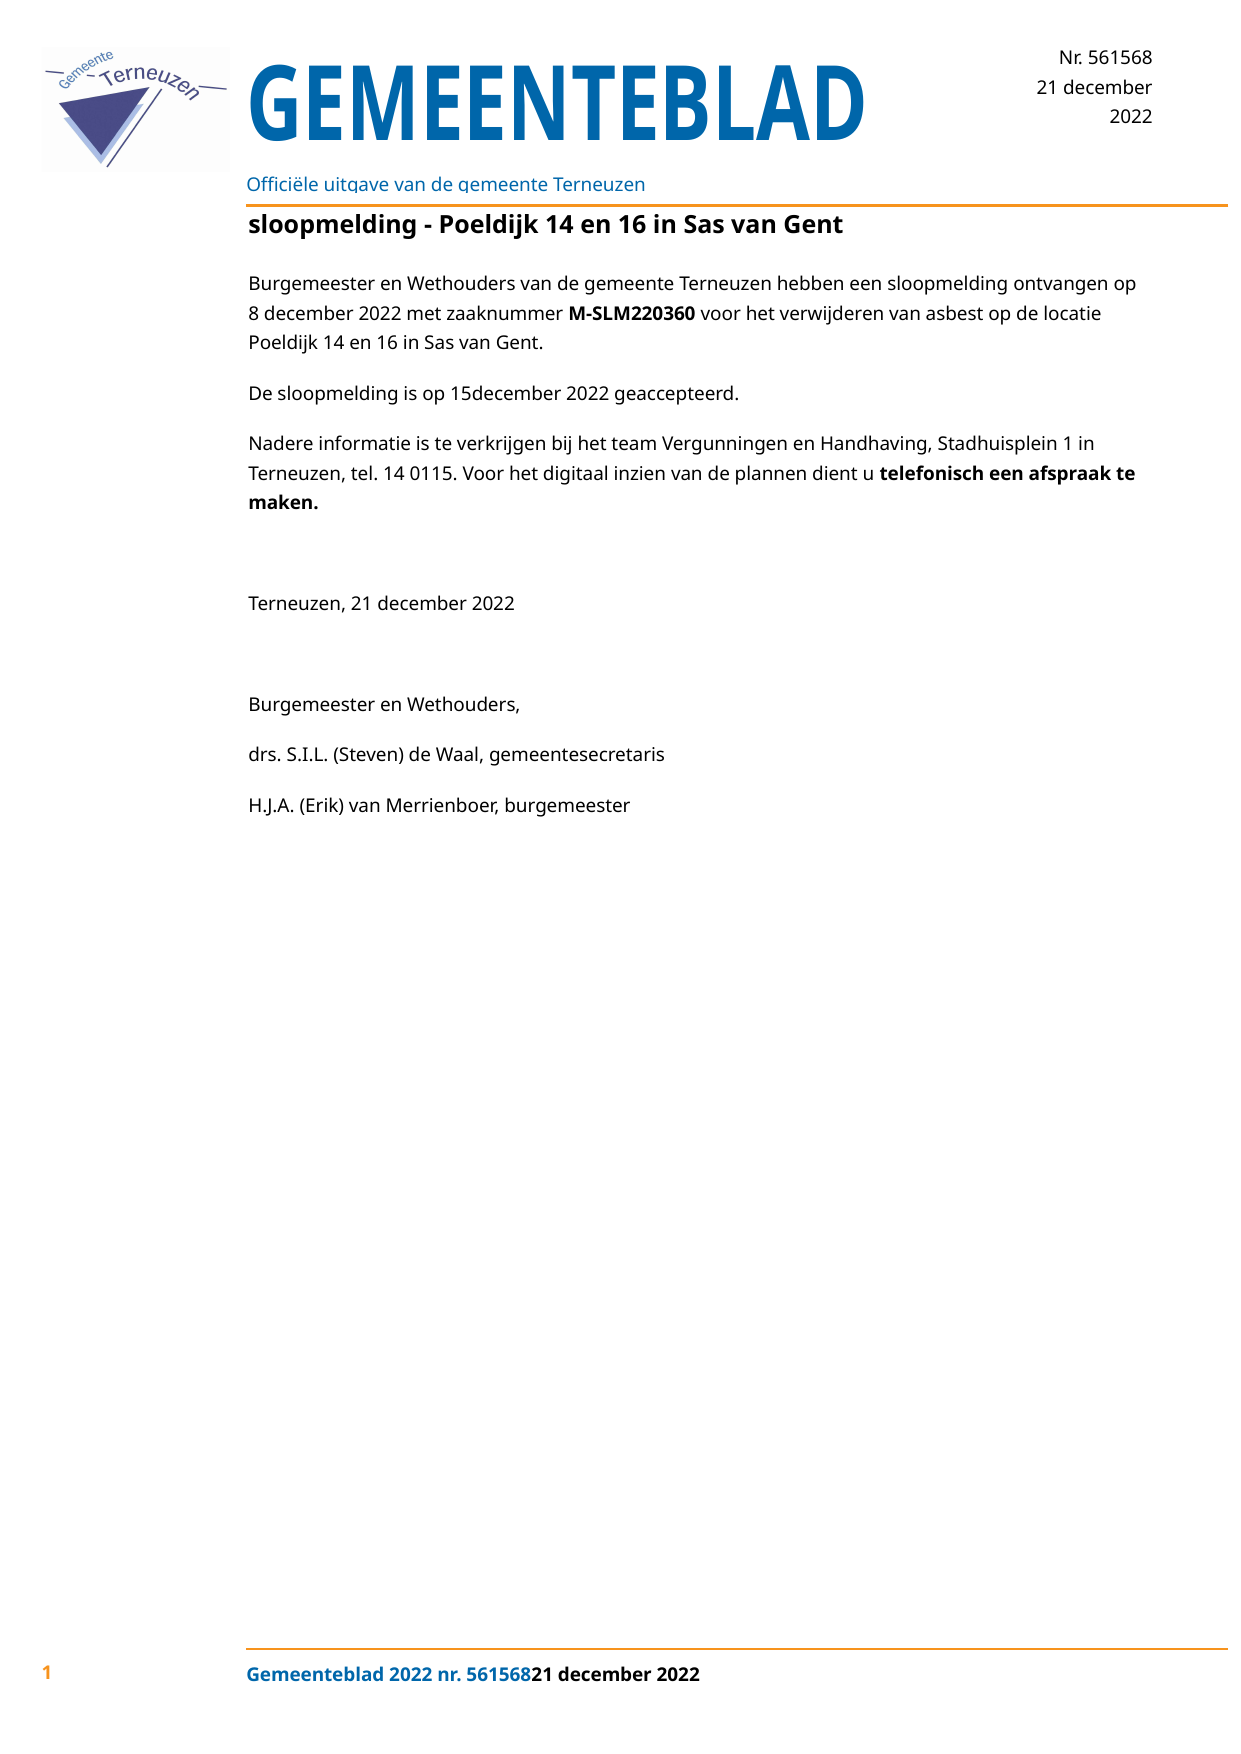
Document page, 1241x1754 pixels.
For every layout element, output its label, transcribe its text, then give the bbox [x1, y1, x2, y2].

text Burgemeester en Wethouders van de gemeente Terneuzen hebben een sloopmelding ontvangen op 8 december 2022 met zaaknummer M-SLM220360 voor het verwijderen van asbest op de locatie Poeldijk 14 en 16 in Sas van Gent. [248, 270, 1152, 355]
text drs. S.I.L. (Steven) de Waal, gemeentesecretaris [248, 742, 1152, 767]
text H.J.A. (Erik) van Merrienboer, burgemeester [248, 792, 1152, 818]
text Nadere informatie is te verkrijgen bij het team Vergunningen en Handhaving, Stadhuisplein 1 in Terneuzen, tel. 14 0115. Voor het digitaal inzien van de plannen dient u telefonisch een afspraak te maken. [248, 430, 1152, 515]
text Burgemeester en Wethouders, [248, 691, 1152, 717]
picture [41, 47, 231, 172]
text Terneuzen, 21 december 2022 [248, 590, 1152, 616]
text sloopmelding - Poeldijk 14 en 16 in Sas van Gent [248, 207, 1152, 241]
text De sloopmelding is op 15december 2022 geaccepteerd. [248, 380, 1152, 406]
